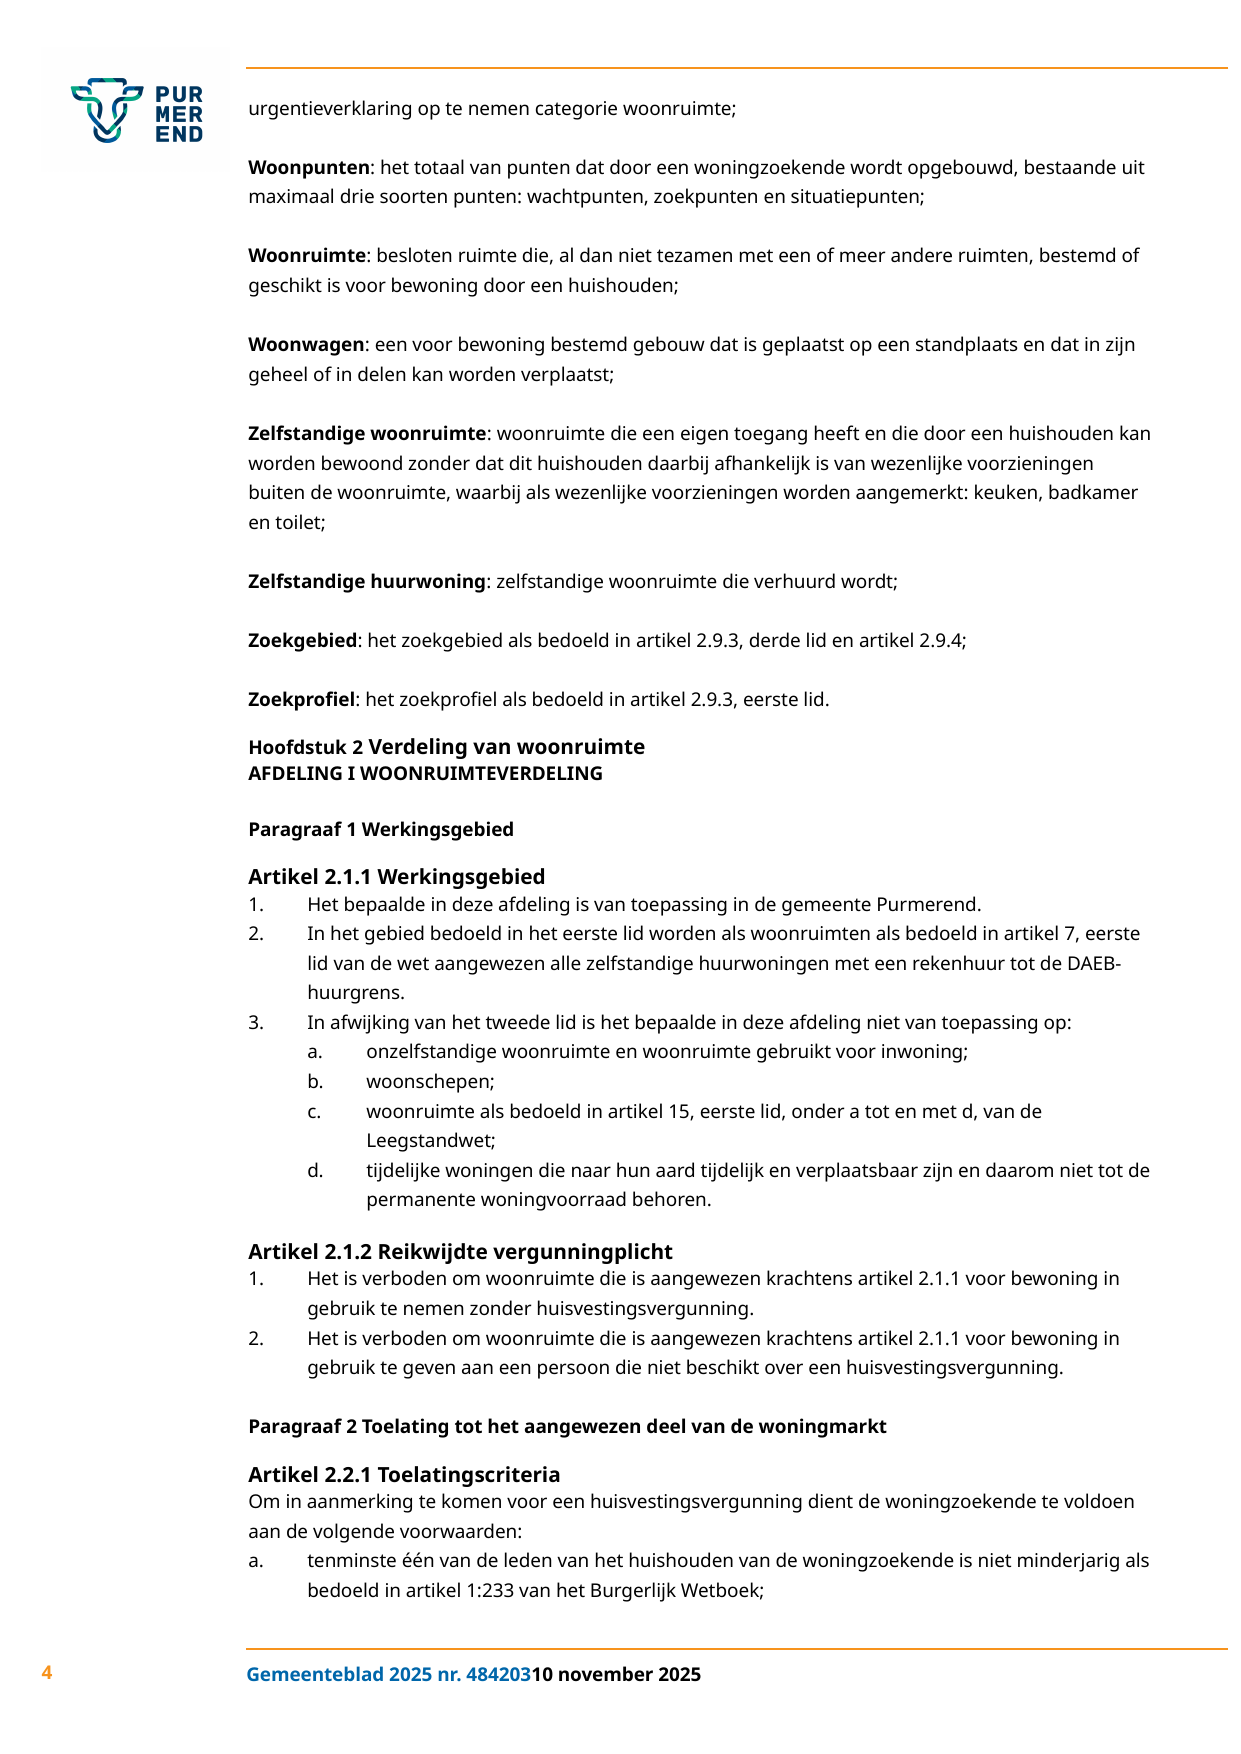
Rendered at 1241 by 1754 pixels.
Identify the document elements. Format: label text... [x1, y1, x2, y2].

text Zoekgebied: het zoekgebied als bedoeld in artikel 2.9.3, derde lid en artikel 2.9.4; [248, 627, 1152, 653]
text Artikel 2.1.2 Reikwijdte vergunningplicht [248, 1237, 1152, 1266]
text Zelfstandige huurwoning: zelfstandige woonruimte die verhuurd wordt; [248, 568, 1152, 594]
text Zelfstandige woonruimte: woonruimte die een eigen toegang heeft en die door een huishouden kan worden bewoond zonder dat dit huishouden daarbij afhankelijk is van wezenlijke voorzieningen buiten de woonruimte, waarbij als wezenlijke voorzieningen worden aangemerkt: keuken, badkamer en toilet; [248, 420, 1152, 535]
text Woonwagen: een voor bewoning bestemd gebouw dat is geplaatst op een standplaats en dat in zijn geheel of in delen kan worden verplaatst; [248, 331, 1152, 387]
text Artikel 2.2.1 Toelatingscriteria [248, 1460, 1152, 1488]
text Om in aanmerking te komen voor een huisvestingsvergunning dient de woningzoekende te voldoen aan de volgende voorwaarden: [248, 1488, 1152, 1544]
list onzelfstandige woonruimte en woonruimte gebruikt voor inwoning; [307, 1039, 1152, 1064]
text AFDELING I WOONRUIMTEVERDELING [248, 761, 1152, 786]
list In het gebied bedoeld in het eerste lid worden als woonruimten als bedoeld in artikel 7, eerste lid van de wet aangewezen alle zelfstandige huurwoningen met een rekenhuur tot de DAEB-huurgrens. [248, 920, 1152, 1005]
text urgentieverklaring op te nemen categorie woonruimte; [248, 95, 1152, 121]
list woonschepen; [307, 1068, 1152, 1094]
text Zoekprofiel: het zoekprofiel als bedoeld in artikel 2.9.3, eerste lid. [248, 686, 1152, 712]
picture [41, 47, 231, 172]
list tijdelijke woningen die naar hun aard tijdelijk en verplaatsbaar zijn en daarom niet tot de permanente woningvoorraad behoren. [307, 1157, 1152, 1212]
text Paragraaf 2 Toelating tot het aangewezen deel van de woningmarkt [248, 1413, 1152, 1439]
text Woonruimte: besloten ruimte die, al dan niet tezamen met een of meer andere ruimten, bestemd of geschikt is voor bewoning door een huishouden; [248, 243, 1152, 298]
text Paragraaf 1 Werkingsgebied [248, 816, 1152, 842]
text Artikel 2.1.1 Werkingsgebied [248, 862, 1152, 891]
list Het bepaalde in deze afdeling is van toepassing in de gemeente Purmerend. [248, 891, 1152, 917]
text Hoofdstuk 2 Verdeling van woonruimte [248, 732, 1152, 761]
list Het is verboden om woonruimte die is aangewezen krachtens artikel 2.1.1 voor bewoning in gebruik te geven aan een persoon die niet beschikt over een huisvestingsvergunning. [248, 1325, 1152, 1380]
list tenminste één van de leden van het huishouden van de woningzoekende is niet minderjarig als bedoeld in artikel 1:233 van het Burgerlijk Wetboek; [248, 1548, 1152, 1603]
list Het is verboden om woonruimte die is aangewezen krachtens artikel 2.1.1 voor bewoning in gebruik te nemen zonder huisvestingsvergunning. [248, 1266, 1152, 1321]
text Woonpunten: het totaal van punten dat door een woningzoekende wordt opgebouwd, bestaande uit maximaal drie soorten punten: wachtpunten, zoekpunten en situatiepunten; [248, 154, 1152, 209]
list woonruimte als bedoeld in artikel 15, eerste lid, onder a tot en met d, van de Leegstandwet; [307, 1098, 1152, 1153]
list In afwijking van het tweede lid is het bepaalde in deze afdeling niet van toepassing op: [248, 1009, 1152, 1035]
